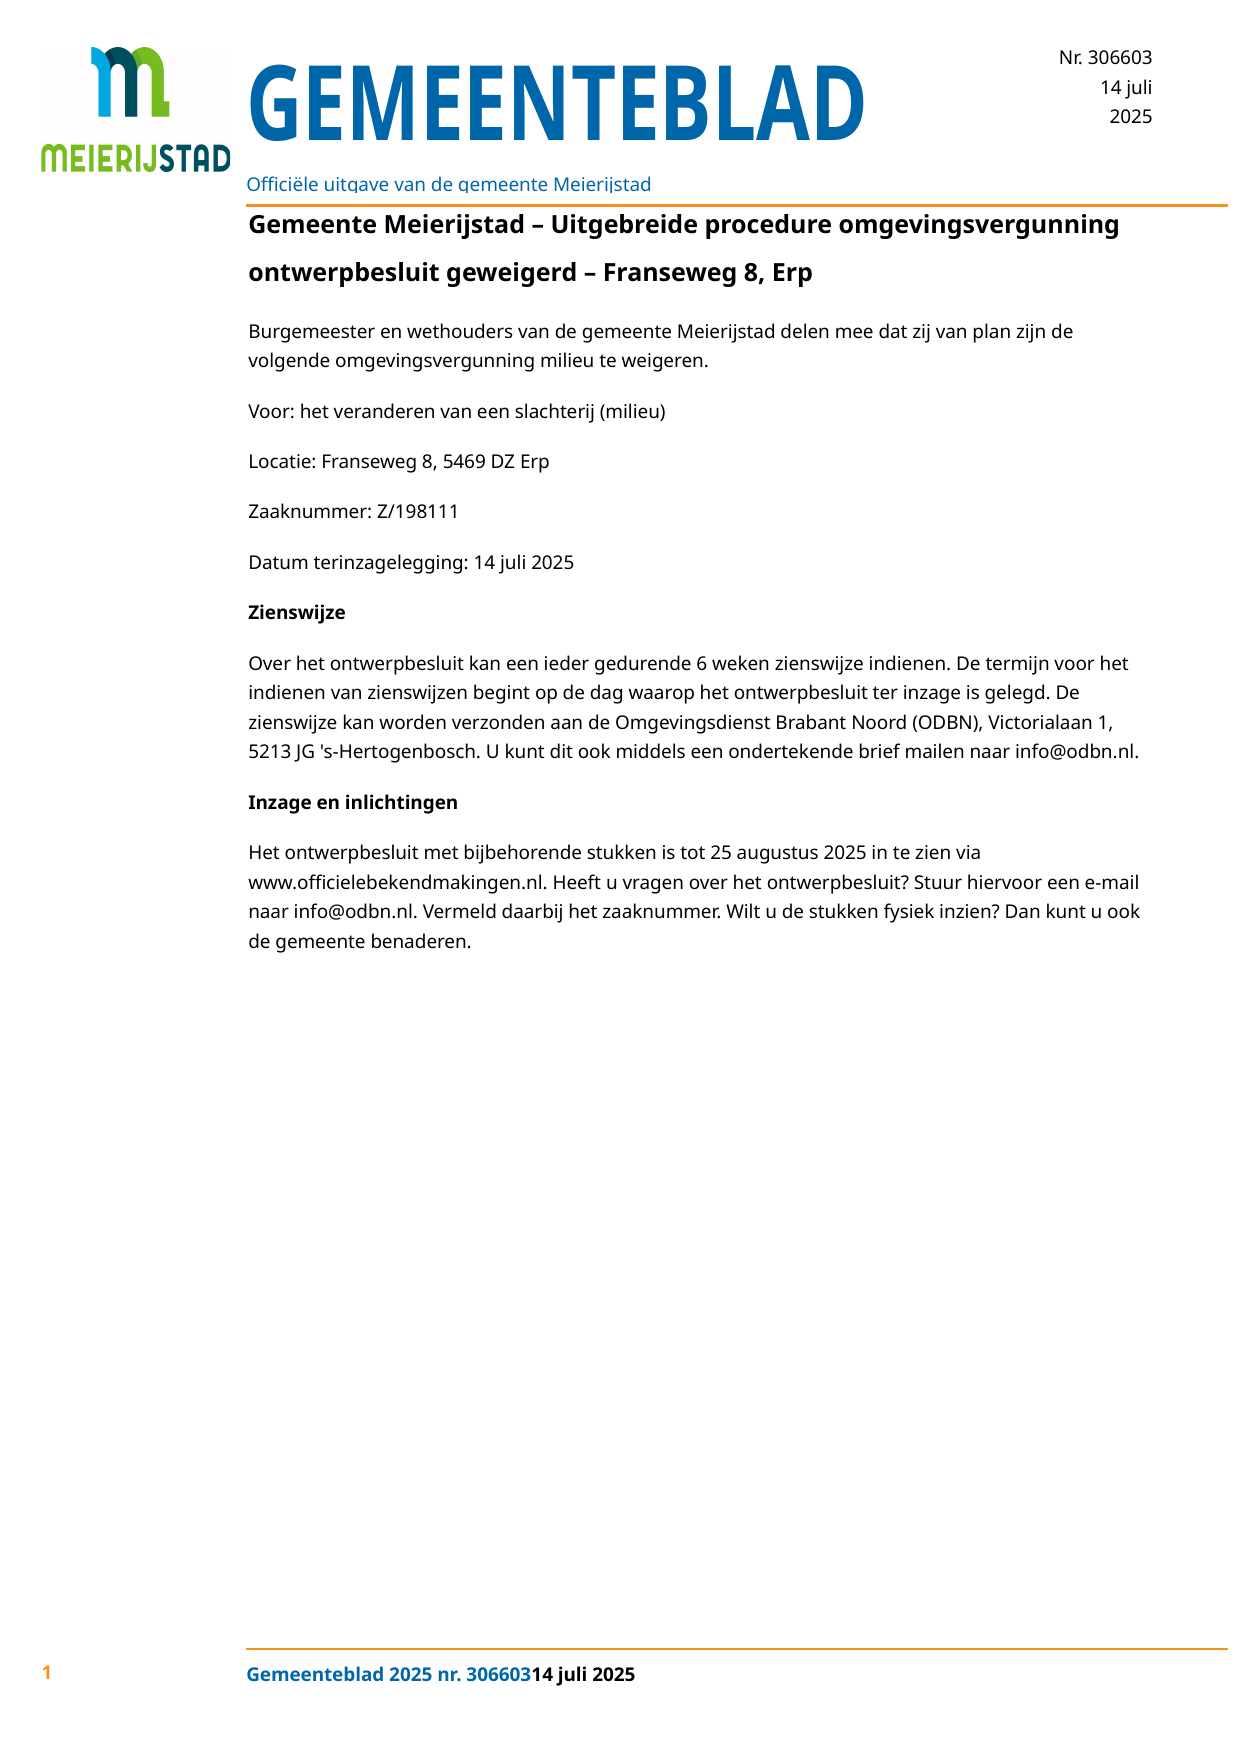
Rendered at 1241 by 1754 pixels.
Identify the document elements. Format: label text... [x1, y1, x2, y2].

text Gemeente Meierijstad – Uitgebreide procedure omgevingsvergunning ontwerpbesluit geweigerd – Franseweg 8, Erp [248, 207, 1152, 288]
picture [41, 47, 231, 172]
text Datum terinzagelegging: 14 juli 2025 [248, 549, 1152, 575]
text Zaaknummer: Z/198111 [248, 499, 1152, 524]
text Burgemeester en wethouders van de gemeente Meierijstad delen mee dat zij van plan zijn de volgende omgevingsvergunning milieu te weigeren. [248, 318, 1152, 373]
text Locatie: Franseweg 8, 5469 DZ Erp [248, 448, 1152, 474]
text Over het ontwerpbesluit kan een ieder gedurende 6 weken zienswijze indienen. De termijn voor het indienen van zienswijzen begint op de dag waarop het ontwerpbesluit ter inzage is gelegd. De zienswijze kan worden verzonden aan de Omgevingsdienst Brabant Noord (ODBN), Victorialaan 1, 5213 JG 's-Hertogenbosch. U kunt dit ook middels een ondertekende brief mailen naar info@odbn.nl. [248, 650, 1152, 764]
text Inzage en inlichtingen [248, 789, 1152, 815]
text Het ontwerpbesluit met bijbehorende stukken is tot 25 augustus 2025 in te zien via www.officielebekendmakingen.nl. Heeft u vragen over het ontwerpbesluit? Stuur hiervoor een e-mail naar info@odbn.nl. Vermeld daarbij het zaaknummer. Wilt u de stukken fysiek inzien? Dan kunt u ook de gemeente benaderen. [248, 839, 1152, 954]
text Zienswijze [248, 599, 1152, 625]
text Voor: het veranderen van een slachterij (milieu) [248, 398, 1152, 424]
